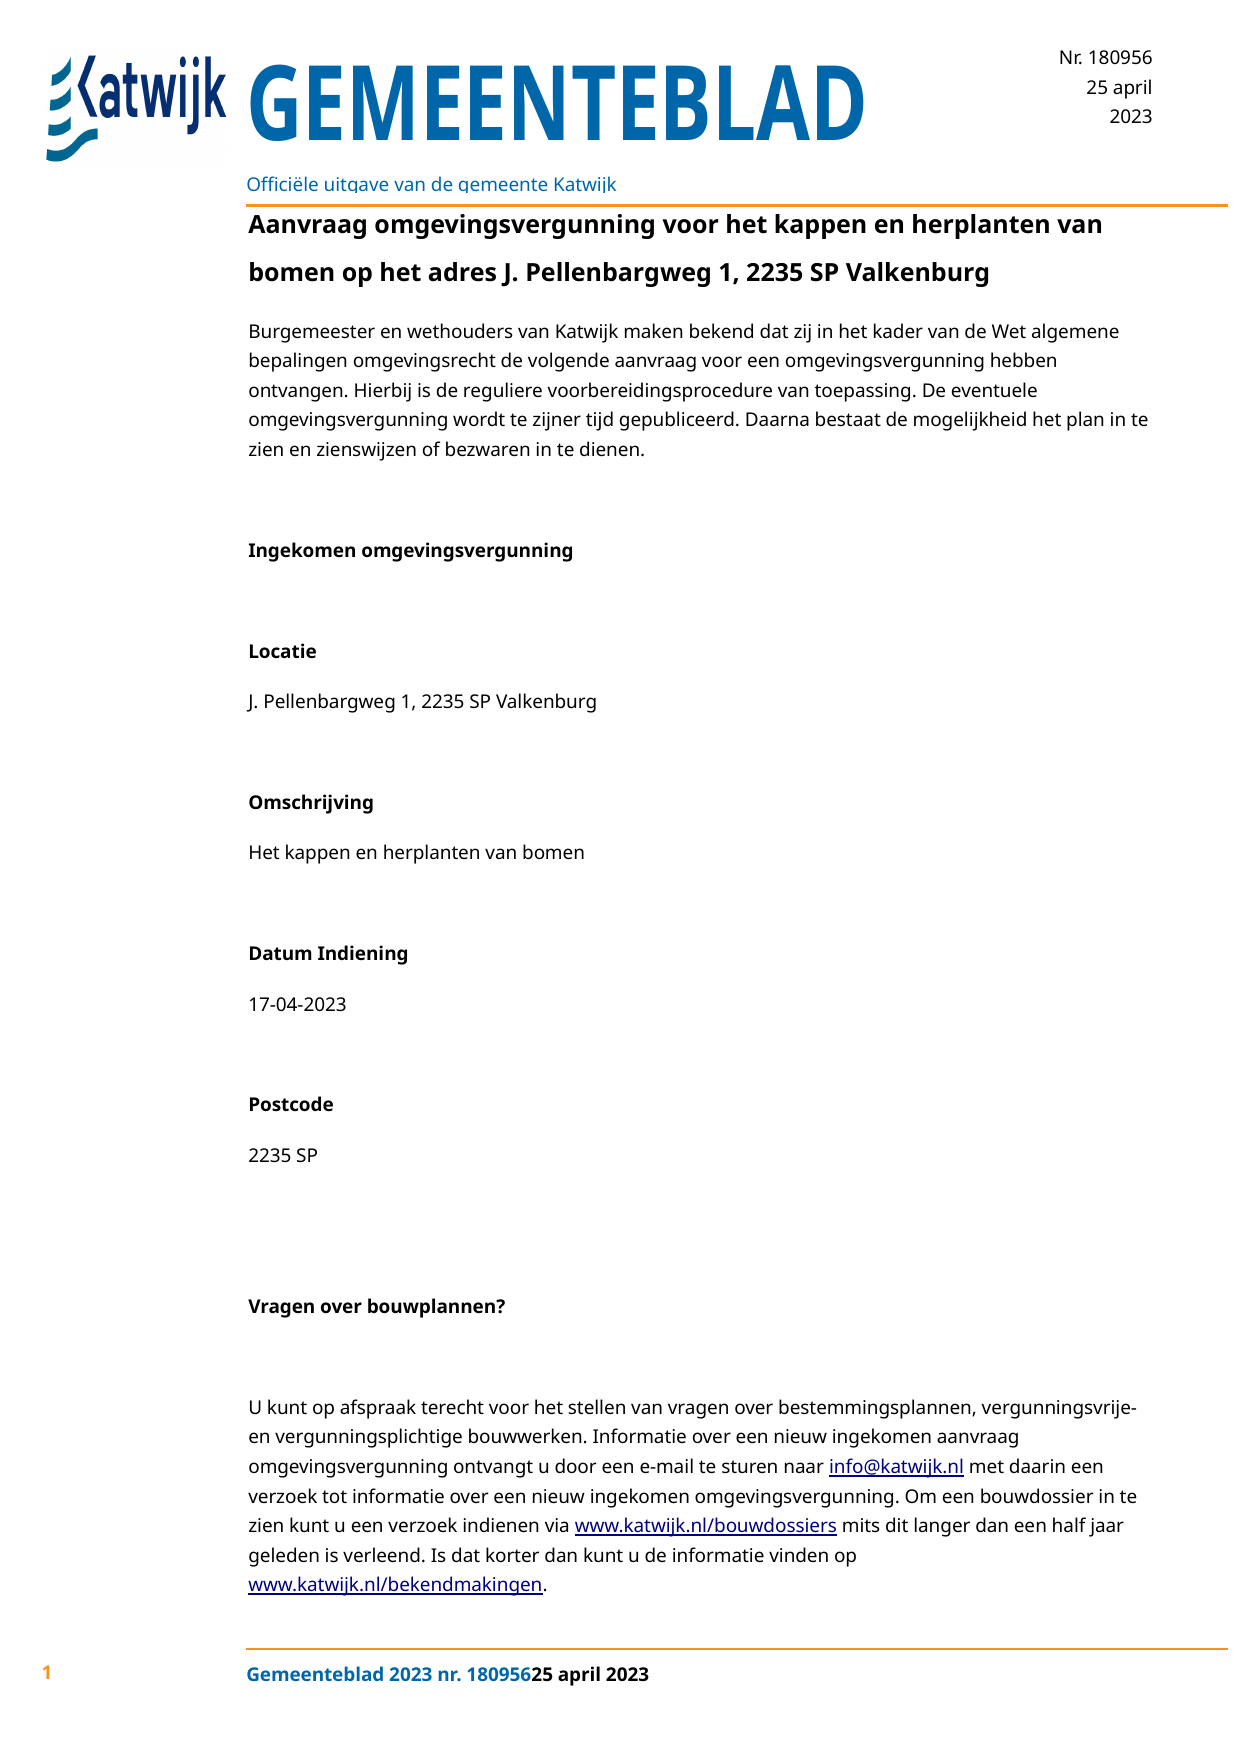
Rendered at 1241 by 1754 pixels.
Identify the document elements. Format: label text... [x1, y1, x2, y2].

text Ingekomen omgevingsvergunning [248, 537, 1152, 563]
text Het kappen en herplanten van bomen [248, 839, 1152, 865]
text 17-04-2023 [248, 991, 1152, 1017]
text 2235 SP [248, 1142, 1152, 1168]
text U kunt op afspraak terecht voor het stellen van vragen over bestemmingsplannen, vergunningsvrije- en vergunningsplichtige bouwwerken. Informatie over een nieuw ingekomen aanvraag omgevingsvergunning ontvangt u door een e-mail te sturen naar info@katwijk.nl met daarin een verzoek tot informatie over een nieuw ingekomen omgevingsvergunning. Om een bouwdossier in te zien kunt u een verzoek indienen via www.katwijk.nl/bouwdossiers mits dit langer dan een half jaar geleden is verleend. Is dat korter dan kunt u de informatie vinden op www.katwijk.nl/bekendmakingen. [248, 1394, 1152, 1597]
text Omschrijving [248, 789, 1152, 815]
text Datum Indiening [248, 940, 1152, 966]
text Postcode [248, 1092, 1152, 1117]
picture [41, 47, 231, 172]
text Vragen over bouwplannen? [248, 1293, 1152, 1319]
text Aanvraag omgevingsvergunning voor het kappen en herplanten van bomen op het adres J. Pellenbargweg 1, 2235 SP Valkenburg [248, 207, 1152, 288]
text Burgemeester en wethouders van Katwijk maken bekend dat zij in het kader van de Wet algemene bepalingen omgevingsrecht de volgende aanvraag voor een omgevingsvergunning hebben ontvangen. Hierbij is de reguliere voorbereidingsprocedure van toepassing. De eventuele omgevingsvergunning wordt te zijner tijd gepubliceerd. Daarna bestaat de mogelijkheid het plan in te zien en zienswijzen of bezwaren in te dienen. [248, 318, 1152, 462]
text J. Pellenbargweg 1, 2235 SP Valkenburg [248, 688, 1152, 714]
text Locatie [248, 638, 1152, 664]
